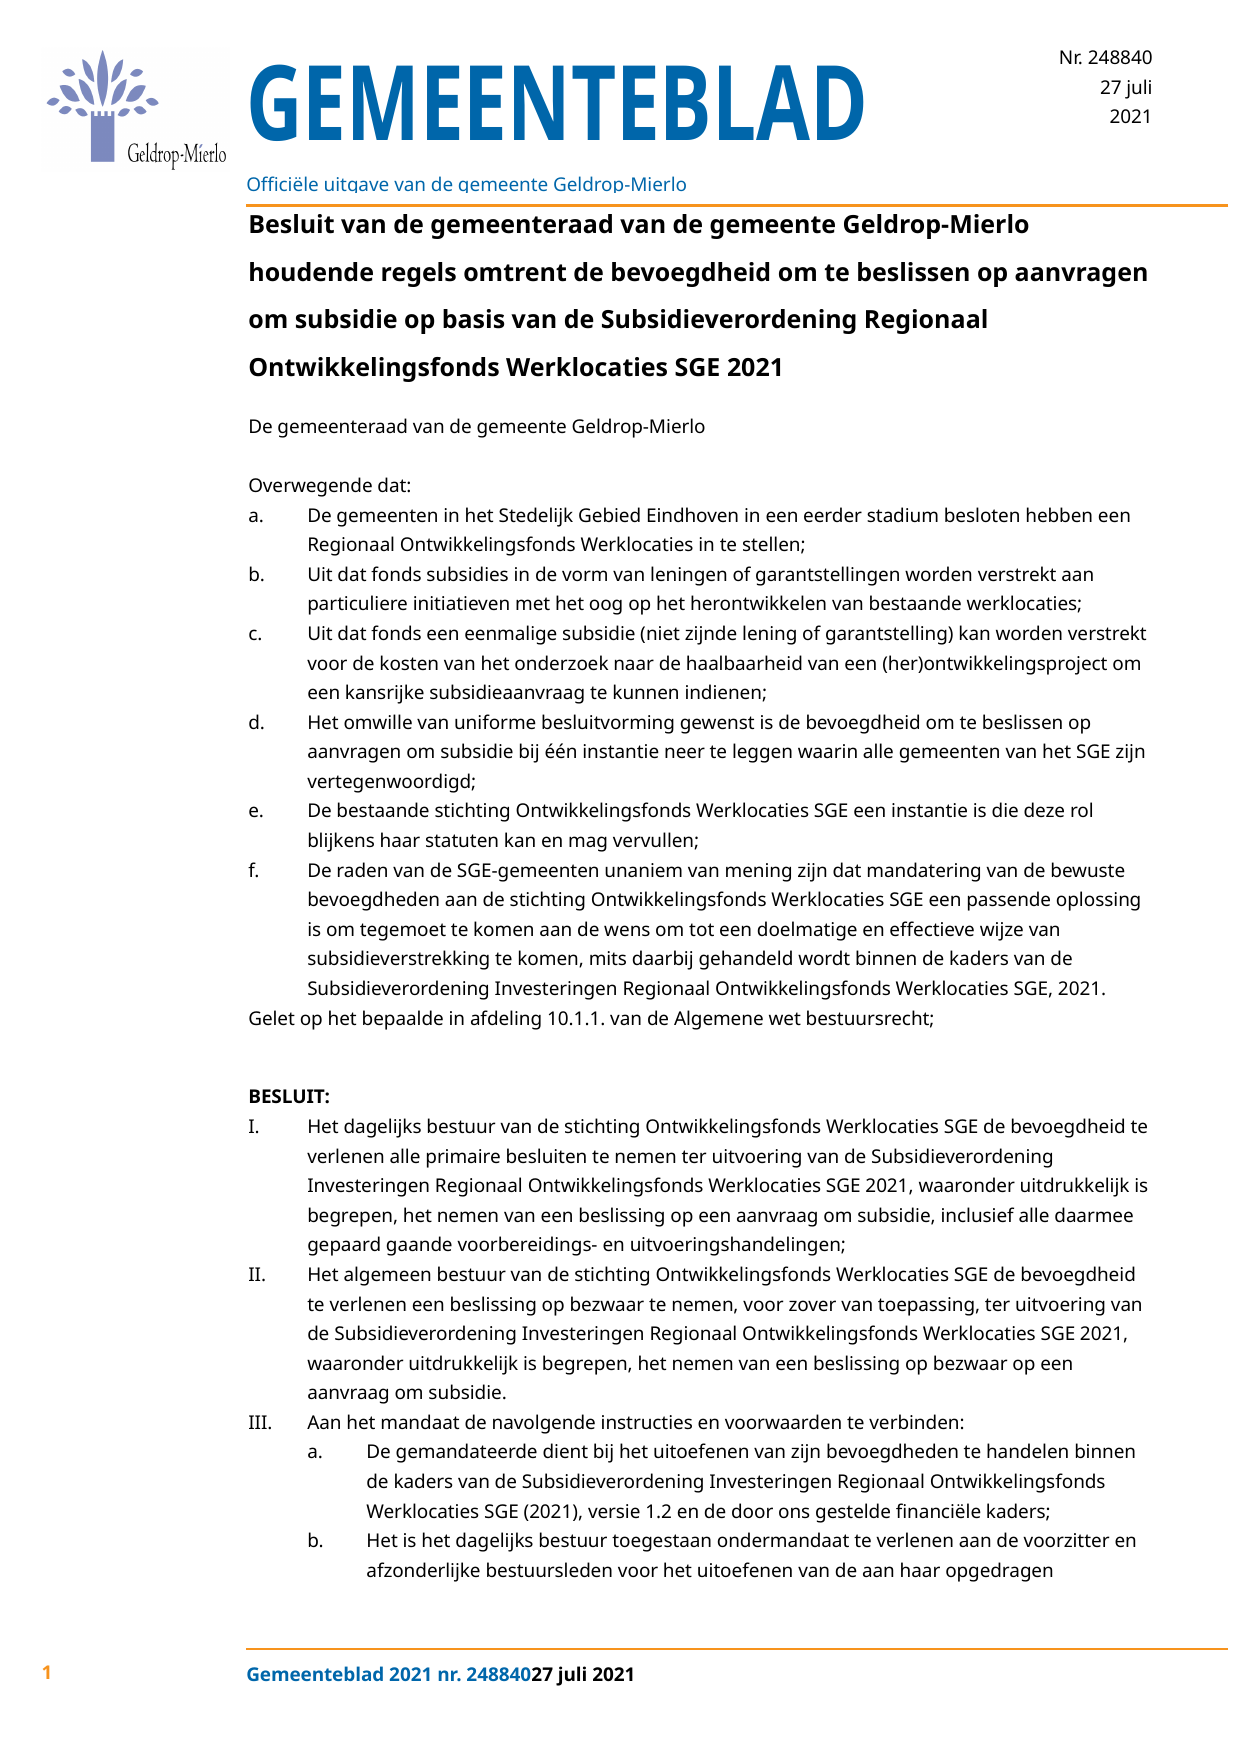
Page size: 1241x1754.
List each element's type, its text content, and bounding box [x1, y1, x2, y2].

list De gemandateerde dient bij het uitoefenen van zijn bevoegdheden te handelen binnen de kaders van de Subsidieverordening Investeringen Regionaal Ontwikkelingsfonds Werklocaties SGE (2021), versie 1.2 en de door ons gestelde financiële kaders; [307, 1439, 1152, 1523]
text Overwegende dat: [248, 472, 1152, 498]
text Gelet op het bepaalde in afdeling 10.1.1. van de Algemene wet bestuursrecht; [248, 1005, 1152, 1031]
list Aan het mandaat de navolgende instructies en voorwaarden te verbinden: [248, 1409, 1152, 1435]
list Het algemeen bestuur van de stichting Ontwikkelingsfonds Werklocaties SGE de bevoegdheid te verlenen een beslissing op bezwaar te nemen, voor zover van toepassing, ter uitvoering van de Subsidieverordening Investeringen Regionaal Ontwikkelingsfonds Werklocaties SGE 2021, waaronder uitdrukkelijk is begrepen, het nemen van een beslissing op bezwaar op een aanvraag om subsidie. [248, 1261, 1152, 1405]
text Besluit van de gemeenteraad van de gemeente Geldrop-Mierlo houdende regels omtrent de bevoegdheid om te beslissen op aanvragen om subsidie op basis van de Subsidieverordening Regionaal Ontwikkelingsfonds Werklocaties SGE 2021 [248, 207, 1152, 384]
list Uit dat fonds een eenmalige subsidie (niet zijnde lening of garantstelling) kan worden verstrekt voor de kosten van het onderzoek naar de haalbaarheid van een (her)ontwikkelingsproject om een kansrijke subsidieaanvraag te kunnen indienen; [248, 620, 1152, 705]
picture [41, 47, 231, 172]
text De gemeenteraad van de gemeente Geldrop-Mierlo [248, 413, 1152, 439]
list Het is het dagelijks bestuur toegestaan ondermandaat te verlenen aan de voorzitter en afzonderlijke bestuursleden voor het uitoefenen van de aan haar opgedragen [307, 1527, 1152, 1583]
list Het dagelijks bestuur van de stichting Ontwikkelingsfonds Werklocaties SGE de bevoegdheid te verlenen alle primaire besluiten te nemen ter uitvoering van de Subsidieverordening Investeringen Regionaal Ontwikkelingsfonds Werklocaties SGE 2021, waaronder uitdrukkelijk is begrepen, het nemen van een beslissing op een aanvraag om subsidie, inclusief alle daarmee gepaard gaande voorbereidings- en uitvoeringshandelingen; [248, 1113, 1152, 1257]
list De bestaande stichting Ontwikkelingsfonds Werklocaties SGE een instantie is die deze rol blijkens haar statuten kan en mag vervullen; [248, 798, 1152, 853]
list Het omwille van uniforme besluitvorming gewenst is de bevoegdheid om te beslissen op aanvragen om subsidie bij één instantie neer te leggen waarin alle gemeenten van het SGE zijn vertegenwoordigd; [248, 709, 1152, 794]
text BESLUIT: [248, 1084, 1152, 1109]
list De raden van de SGE-gemeenten unaniem van mening zijn dat mandatering van de bewuste bevoegdheden aan de stichting Ontwikkelingsfonds Werklocaties SGE een passende oplossing is om tegemoet te komen aan de wens om tot een doelmatige en effectieve wijze van subsidieverstrekking te komen, mits daarbij gehandeld wordt binnen de kaders van de Subsidieverordening Investeringen Regionaal Ontwikkelingsfonds Werklocaties SGE, 2021. [248, 857, 1152, 1001]
list Uit dat fonds subsidies in de vorm van leningen of garantstellingen worden verstrekt aan particuliere initiatieven met het oog op het herontwikkelen van bestaande werklocaties; [248, 561, 1152, 616]
list De gemeenten in het Stedelijk Gebied Eindhoven in een eerder stadium besloten hebben een Regionaal Ontwikkelingsfonds Werklocaties in te stellen; [248, 502, 1152, 557]
